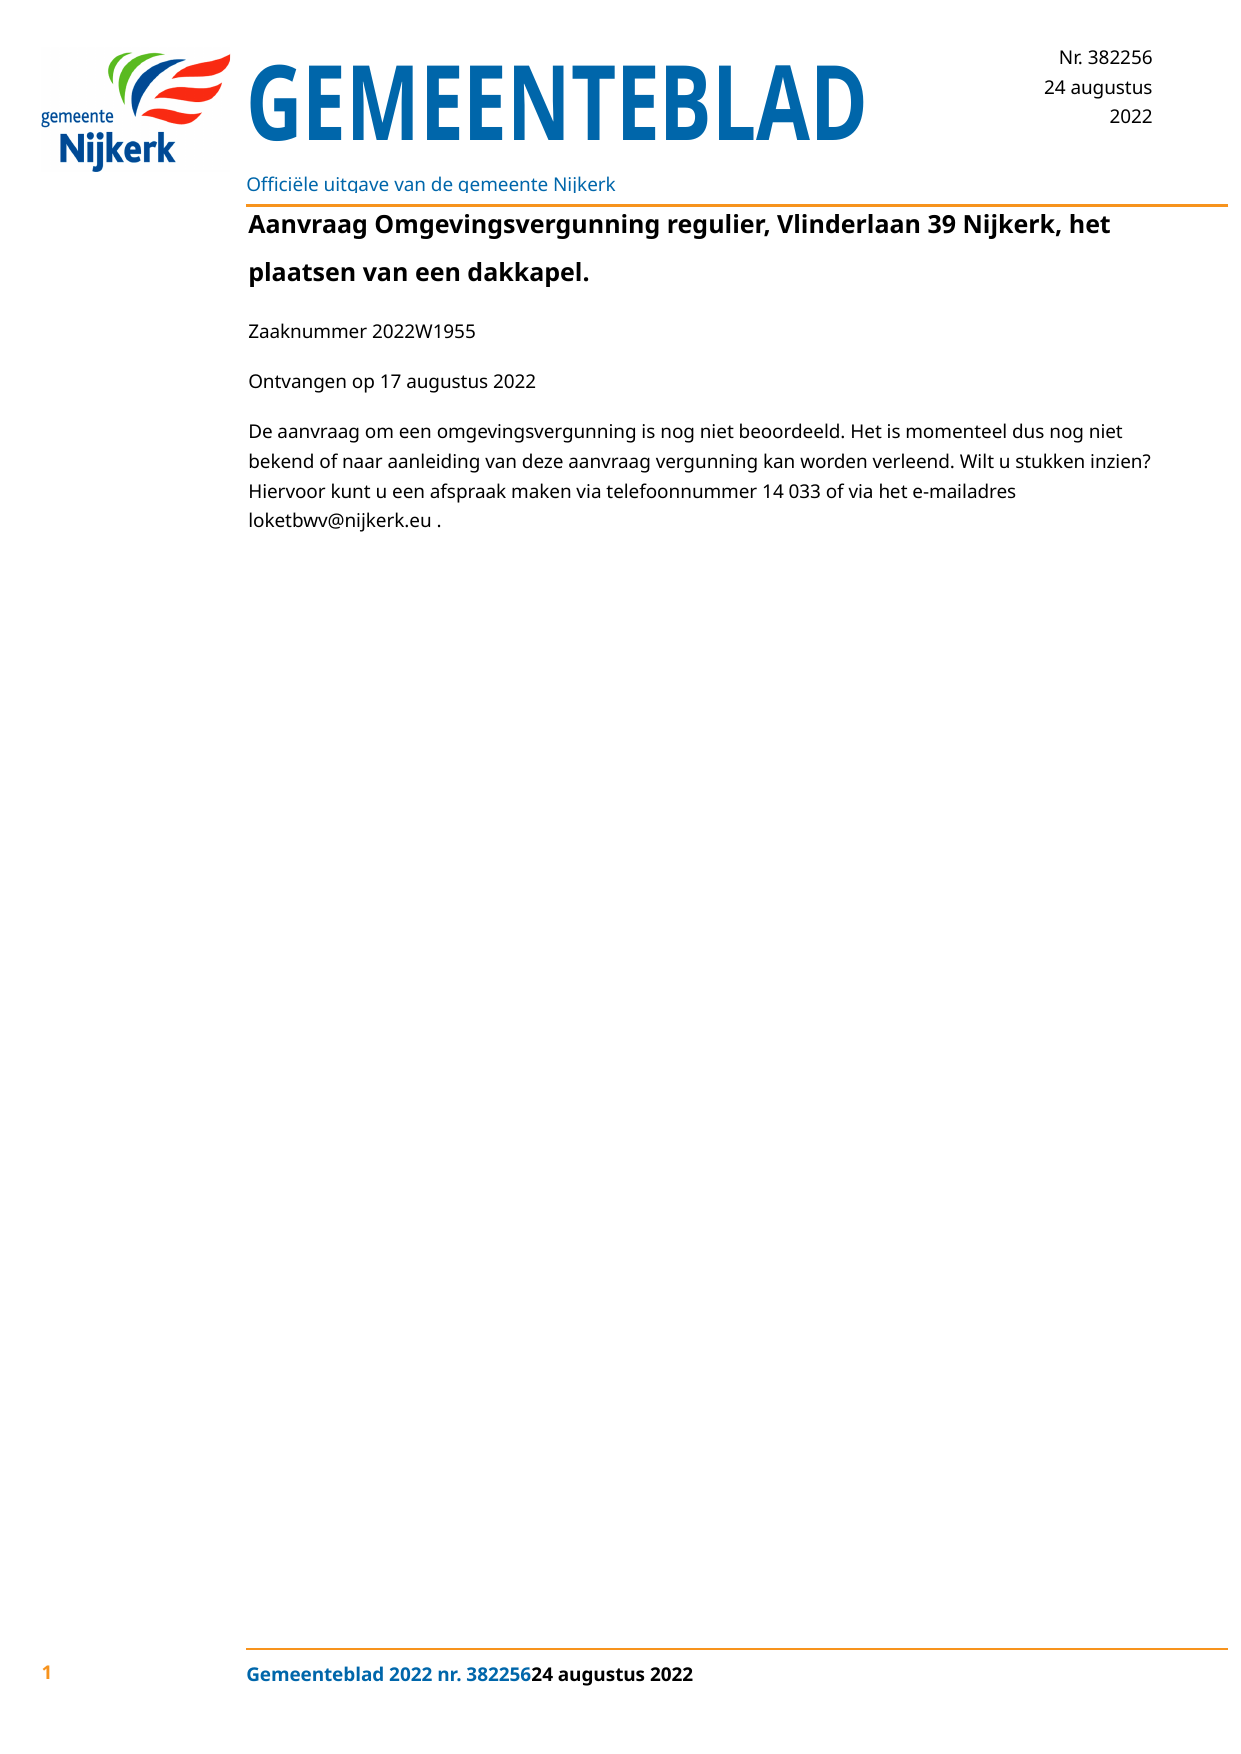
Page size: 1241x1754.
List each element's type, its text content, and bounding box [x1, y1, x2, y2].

text Aanvraag Omgevingsvergunning regulier, Vlinderlaan 39 Nijkerk, het plaatsen van een dakkapel. [248, 207, 1152, 288]
text De aanvraag om een omgevingsvergunning is nog niet beoordeeld. Het is momenteel dus nog niet bekend of naar aanleiding van deze aanvraag vergunning kan worden verleend. Wilt u stukken inzien? Hiervoor kunt u een afspraak maken via telefoonnummer 14 033 of via het e-mailadres loketbwv@nijkerk.eu . [248, 419, 1152, 533]
text Zaaknummer 2022W1955 [248, 318, 1152, 344]
text Ontvangen op 17 augustus 2022 [248, 368, 1152, 394]
picture [41, 47, 231, 172]
